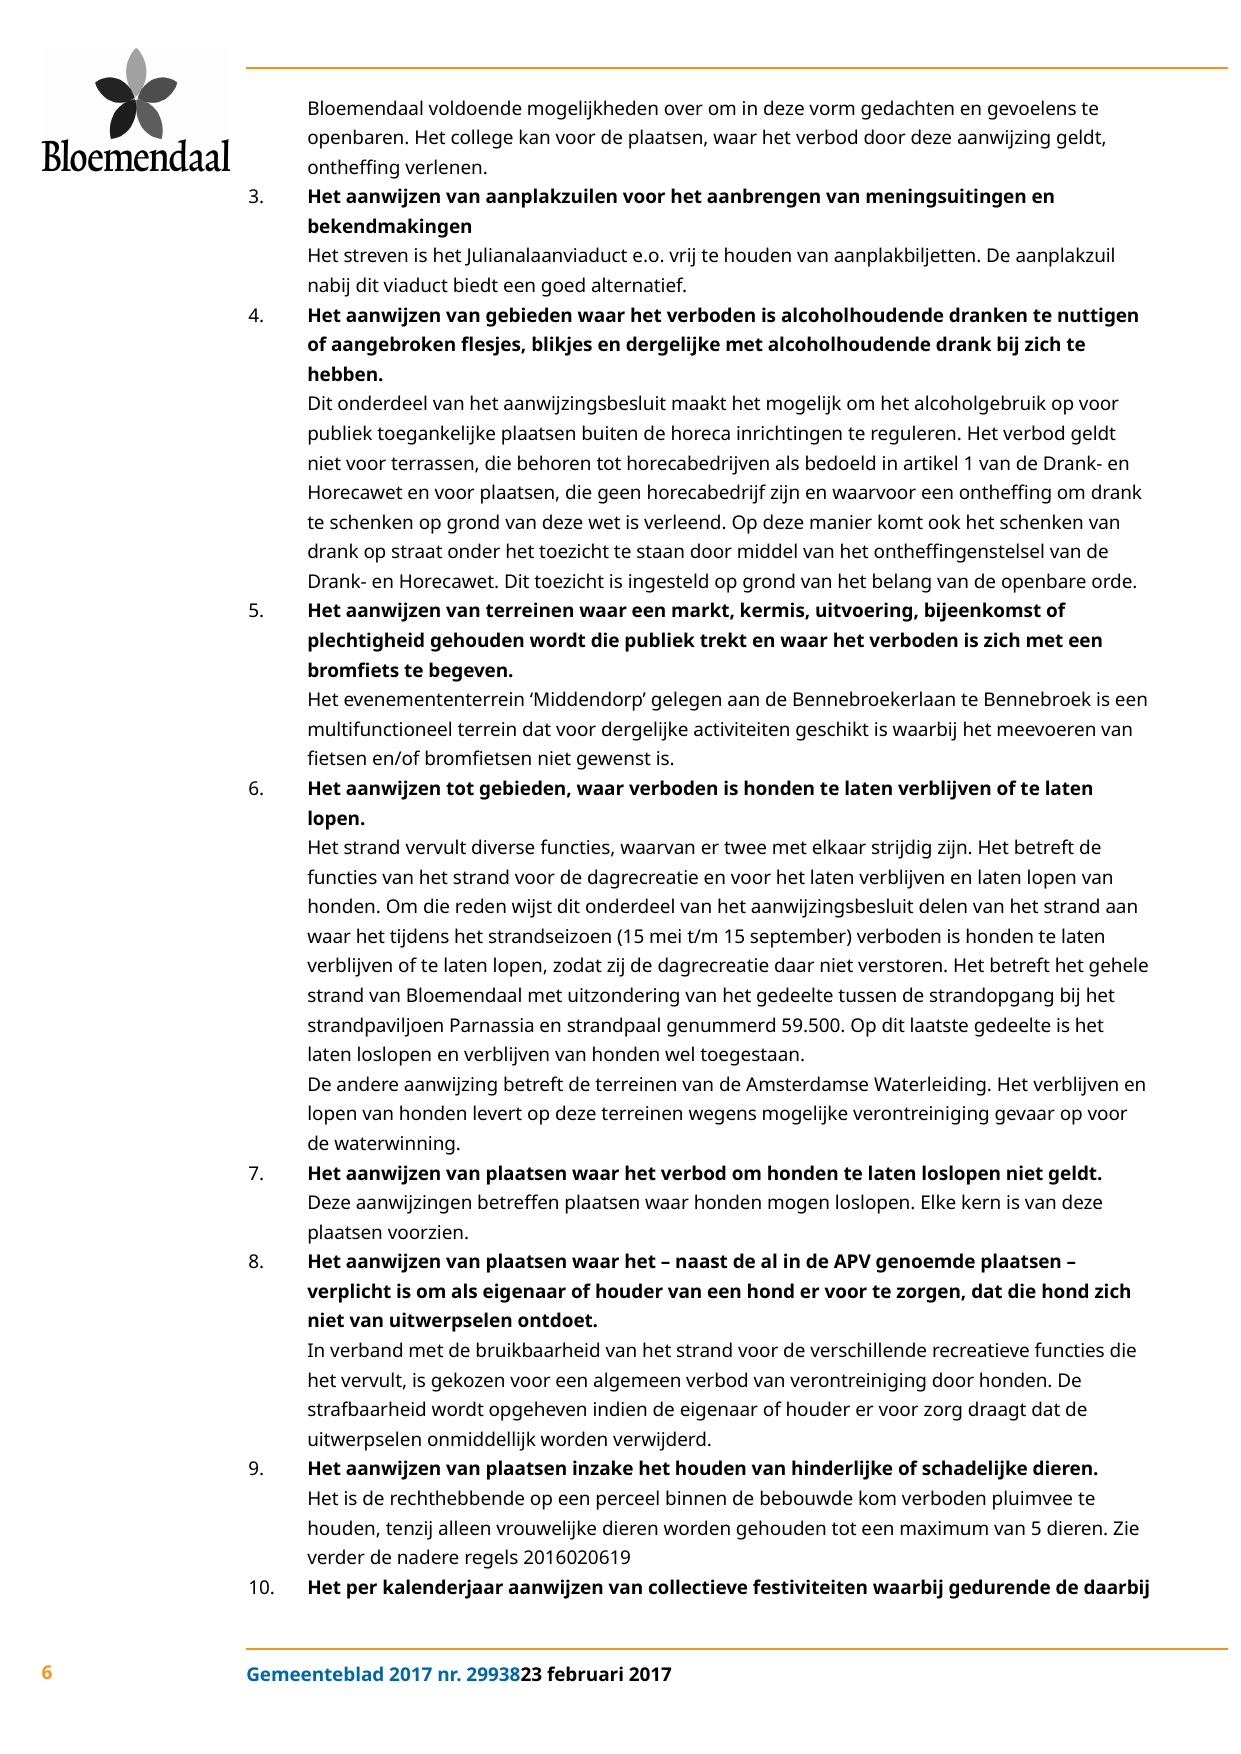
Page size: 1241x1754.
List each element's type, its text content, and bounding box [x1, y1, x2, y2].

list Het aanwijzen van plaatsen inzake het houden van hinderlijke of schadelijke dieren. [248, 1456, 1152, 1481]
list Het aanwijzen van terreinen waar een markt, kermis, uitvoering, bijeenkomst of plechtigheid gehouden wordt die publiek trekt en waar het verboden is zich met een bromfiets te begeven. [248, 598, 1152, 683]
list Dit onderdeel van het aanwijzingsbesluit maakt het mogelijk om het alcoholgebruik op voor publiek toegankelijke plaatsen buiten de horeca inrichtingen te reguleren. Het verbod geldt niet voor terrassen, die behoren tot horecabedrijven als bedoeld in artikel 1 van de Drank- en Horecawet en voor plaatsen, die geen horecabedrijf zijn en waarvoor een ontheffing om drank te schenken op grond van deze wet is verleend. Op deze manier komt ook het schenken van drank op straat onder het toezicht te staan door middel van het ontheffingenstelsel van de Drank- en Horecawet. Dit toezicht is ingesteld op grond van het belang van de openbare orde. [248, 391, 1152, 594]
list Het aanwijzen van gebieden waar het verboden is alcoholhoudende dranken te nuttigen of aangebroken flesjes, blikjes en dergelijke met alcoholhoudende drank bij zich te hebben. [248, 302, 1152, 387]
list Deze aanwijzingen betreffen plaatsen waar honden mogen loslopen. Elke kern is van deze plaatsen voorzien. [248, 1189, 1152, 1245]
list Het evenemententerrein ‘Middendorp’ gelegen aan de Bennebroekerlaan te Bennebroek is een multifunctioneel terrein dat voor dergelijke activiteiten geschikt is waarbij het meevoeren van fietsen en/of bromfietsen niet gewenst is. [248, 686, 1152, 771]
list Het strand vervult diverse functies, waarvan er twee met elkaar strijdig zijn. Het betreft de functies van het strand voor de dagrecreatie en voor het laten verblijven en laten lopen van honden. Om die reden wijst dit onderdeel van het aanwijzingsbesluit delen van het strand aan waar het tijdens het strandseizoen (15 mei t/m 15 september) verboden is honden te laten verblijven of te laten lopen, zodat zij de dagrecreatie daar niet verstoren. Het betreft het gehele strand van Bloemendaal met uitzondering van het gedeelte tussen de strandopgang bij het strandpaviljoen Parnassia en strandpaal genummerd 59.500. Op dit laatste gedeelte is het laten loslopen en verblijven van honden wel toegestaan. [248, 834, 1152, 1067]
list Het streven is het Julianalaanviaduct e.o. vrij te houden van aanplakbiljetten. De aanplakzuil nabij dit viaduct biedt een goed alternatief. [248, 243, 1152, 298]
list In verband met de bruikbaarheid van het strand voor de verschillende recreatieve functies die het vervult, is gekozen voor een algemeen verbod van verontreiniging door honden. De strafbaarheid wordt opgeheven indien de eigenaar of houder er voor zorg draagt dat de uitwerpselen onmiddellijk worden verwijderd. [248, 1337, 1152, 1452]
list Het aanwijzen van plaatsen waar het verbod om honden te laten loslopen niet geldt. [248, 1160, 1152, 1186]
list Het is de rechthebbende op een perceel binnen de bebouwde kom verboden pluimvee te houden, tenzij alleen vrouwelijke dieren worden gehouden tot een maximum van 5 dieren. Zie verder de nadere regels 2016020619 [248, 1485, 1152, 1570]
picture [41, 47, 231, 172]
list Bloemendaal voldoende mogelijkheden over om in deze vorm gedachten en gevoelens te openbaren. Het college kan voor de plaatsen, waar het verbod door deze aanwijzing geldt, ontheffing verlenen. [248, 95, 1152, 180]
list Het per kalenderjaar aanwijzen van collectieve festiviteiten waarbij gedurende de daarbij [248, 1574, 1152, 1600]
list Het aanwijzen van aanplakzuilen voor het aanbrengen van meningsuitingen en bekendmakingen [248, 183, 1152, 239]
list Het aanwijzen tot gebieden, waar verboden is honden te laten verblijven of te laten lopen. [248, 775, 1152, 831]
list Het aanwijzen van plaatsen waar het – naast de al in de APV genoemde plaatsen – verplicht is om als eigenaar of houder van een hond er voor te zorgen, dat die hond zich niet van uitwerpselen ontdoet. [248, 1248, 1152, 1333]
list De andere aanwijzing betreft de terreinen van de Amsterdamse Waterleiding. Het verblijven en lopen van honden levert op deze terreinen wegens mogelijke verontreiniging gevaar op voor de waterwinning. [248, 1071, 1152, 1156]
